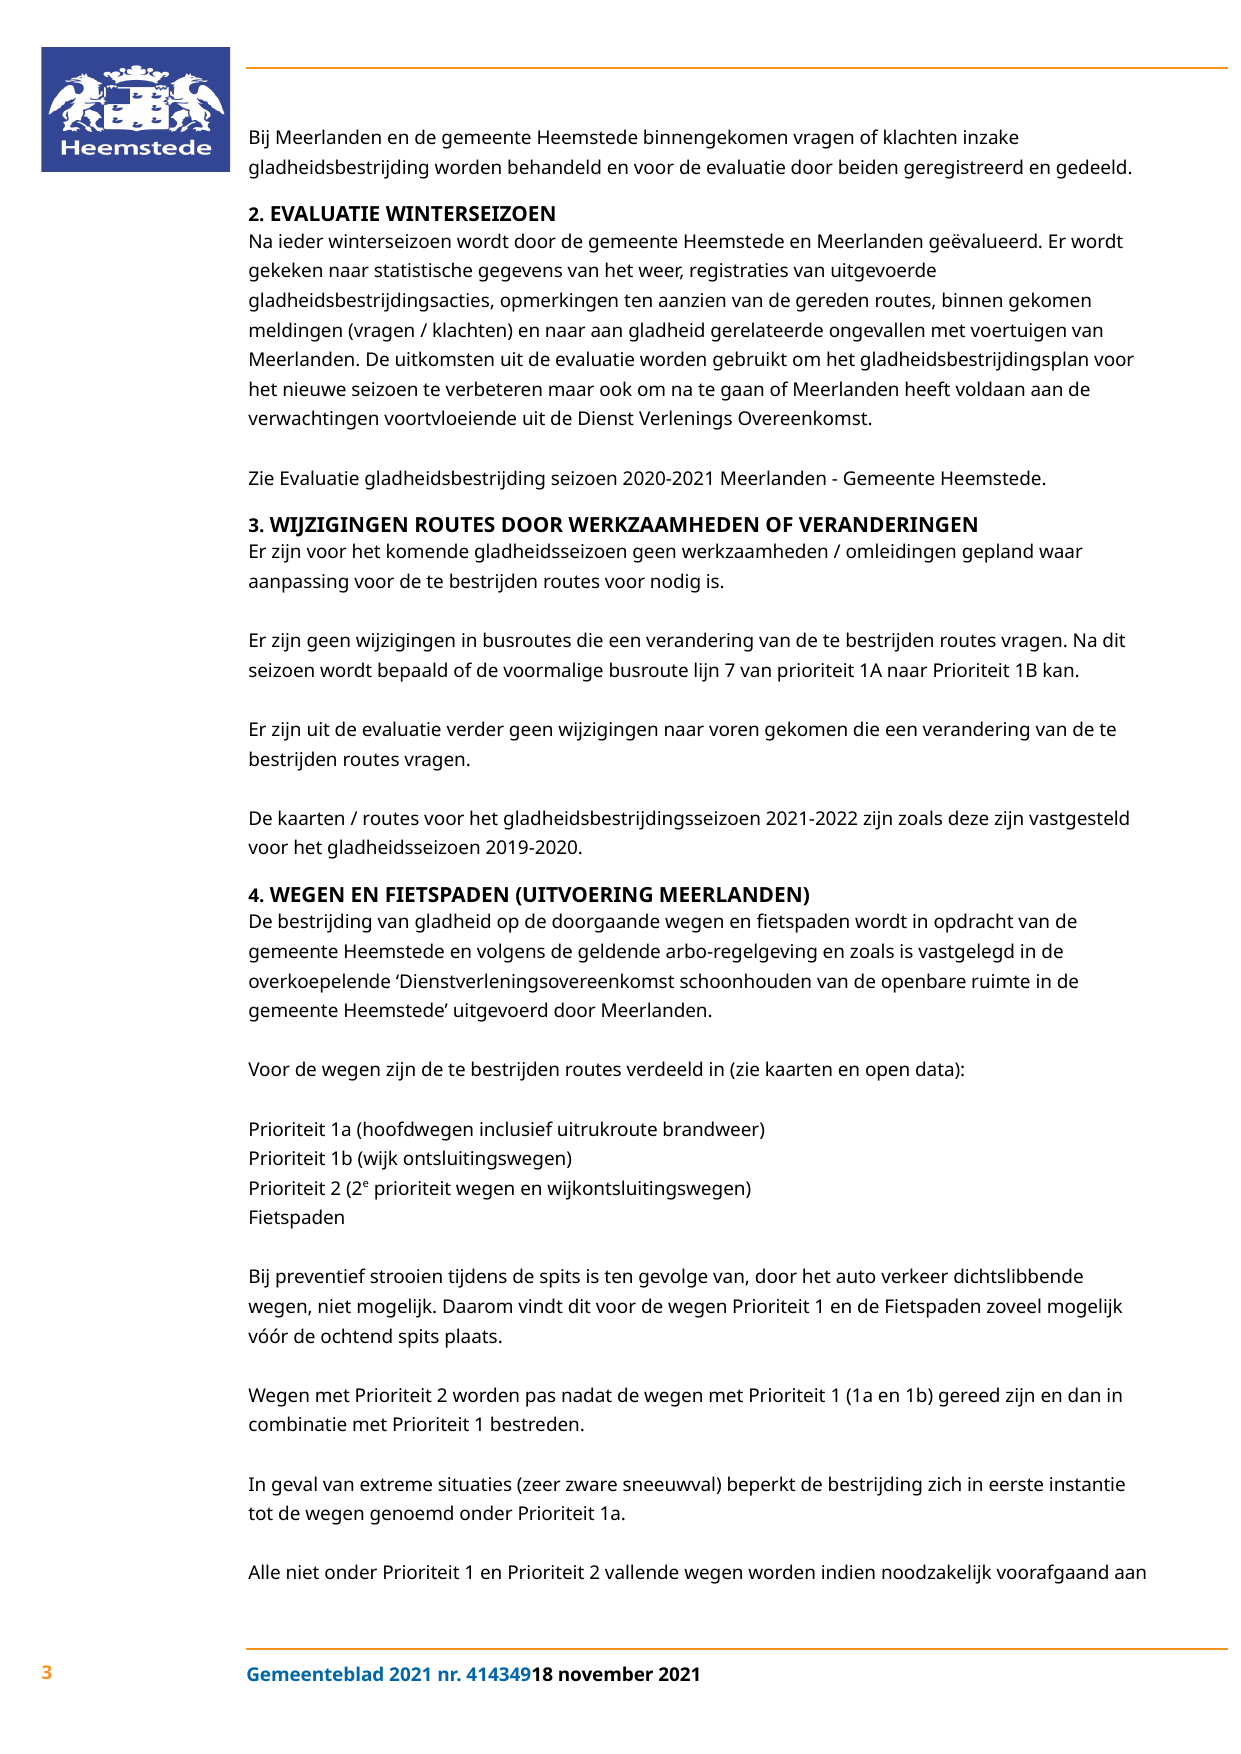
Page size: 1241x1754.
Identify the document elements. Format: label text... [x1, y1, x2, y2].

text De bestrijding van gladheid op de doorgaande wegen en fietspaden wordt in opdracht van de gemeente Heemstede en volgens de geldende arbo-regelgeving en zoals is vastgelegd in de overkoepelende ‘Dienstverleningsovereenkomst schoonhouden van de openbare ruimte in de gemeente Heemstede’ uitgevoerd door Meerlanden. [248, 909, 1152, 1023]
text Prioriteit 1b (wijk ontsluitingswegen) [248, 1145, 1152, 1171]
text Prioriteit 1a (hoofdwegen inclusief uitrukroute brandweer) [248, 1116, 1152, 1141]
text Er zijn geen wijzigingen in busroutes die een verandering van de te bestrijden routes vragen. Na dit seizoen wordt bepaald of de voormalige busroute lijn 7 van prioriteit 1A naar Prioriteit 1B kan. [248, 627, 1152, 683]
text Zie Evaluatie gladheidsbestrijding seizoen 2020-2021 Meerlanden - Gemeente Heemstede. [248, 465, 1152, 490]
text Na ieder winterseizoen wordt door de gemeente Heemstede en Meerlanden geëvalueerd. Er wordt gekeken naar statistische gegevens van het weer, registraties van uitgevoerde gladheidsbestrijdingsacties, opmerkingen ten aanzien van de gereden routes, binnen gekomen meldingen (vragen / klachten) en naar aan gladheid gerelateerde ongevallen met voertuigen van Meerlanden. De uitkomsten uit de evaluatie worden gebruikt om het gladheidsbestrijdingsplan voor het nieuwe seizoen te verbeteren maar ook om na te gaan of Meerlanden heeft voldaan aan de verwachtingen voortvloeiende uit de Dienst Verlenings Overeenkomst. [248, 228, 1152, 431]
text Bij Meerlanden en de gemeente Heemstede binnengekomen vragen of klachten inzake gladheidsbestrijding worden behandeld en voor de evaluatie door beiden geregistreerd en gedeeld. [248, 124, 1152, 180]
text 2. EVALUATIE WINTERSEIZOEN [248, 199, 1152, 228]
text Bij preventief strooien tijdens de spits is ten gevolge van, door het auto verkeer dichtslibbende wegen, niet mogelijk. Daarom vindt dit voor de wegen Prioriteit 1 en de Fietspaden zoveel mogelijk vóór de ochtend spits plaats. [248, 1264, 1152, 1348]
text Wegen met Prioriteit 2 worden pas nadat de wegen met Prioriteit 1 (1a en 1b) gereed zijn en dan in combinatie met Prioriteit 1 bestreden. [248, 1382, 1152, 1437]
text Prioriteit 2 (2e prioriteit wegen en wijkontsluitingswegen) [248, 1175, 1152, 1201]
picture [41, 47, 231, 172]
text 3. WIJZIGINGEN ROUTES DOOR WERKZAAMHEDEN OF VERANDERINGEN [248, 510, 1152, 539]
text Er zijn voor het komende gladheidsseizoen geen werkzaamheden / omleidingen gepland waar aanpassing voor de te bestrijden routes voor nodig is. [248, 539, 1152, 594]
text Alle niet onder Prioriteit 1 en Prioriteit 2 vallende wegen worden indien noodzakelijk voorafgaand aan [248, 1559, 1152, 1585]
text Er zijn uit de evaluatie verder geen wijzigingen naar voren gekomen die een verandering van de te bestrijden routes vragen. [248, 716, 1152, 772]
text 4. WEGEN EN FIETSPADEN (UITVOERING MEERLANDEN) [248, 880, 1152, 909]
text De kaarten / routes voor het gladheidsbestrijdingsseizoen 2021-2022 zijn zoals deze zijn vastgesteld voor het gladheidsseizoen 2019-2020. [248, 805, 1152, 860]
text In geval van extreme situaties (zeer zware sneeuwval) beperkt de bestrijding zich in eerste instantie tot de wegen genoemd onder Prioriteit 1a. [248, 1471, 1152, 1526]
text Fietspaden [248, 1204, 1152, 1230]
text Voor de wegen zijn de te bestrijden routes verdeeld in (zie kaarten en open data): [248, 1057, 1152, 1082]
